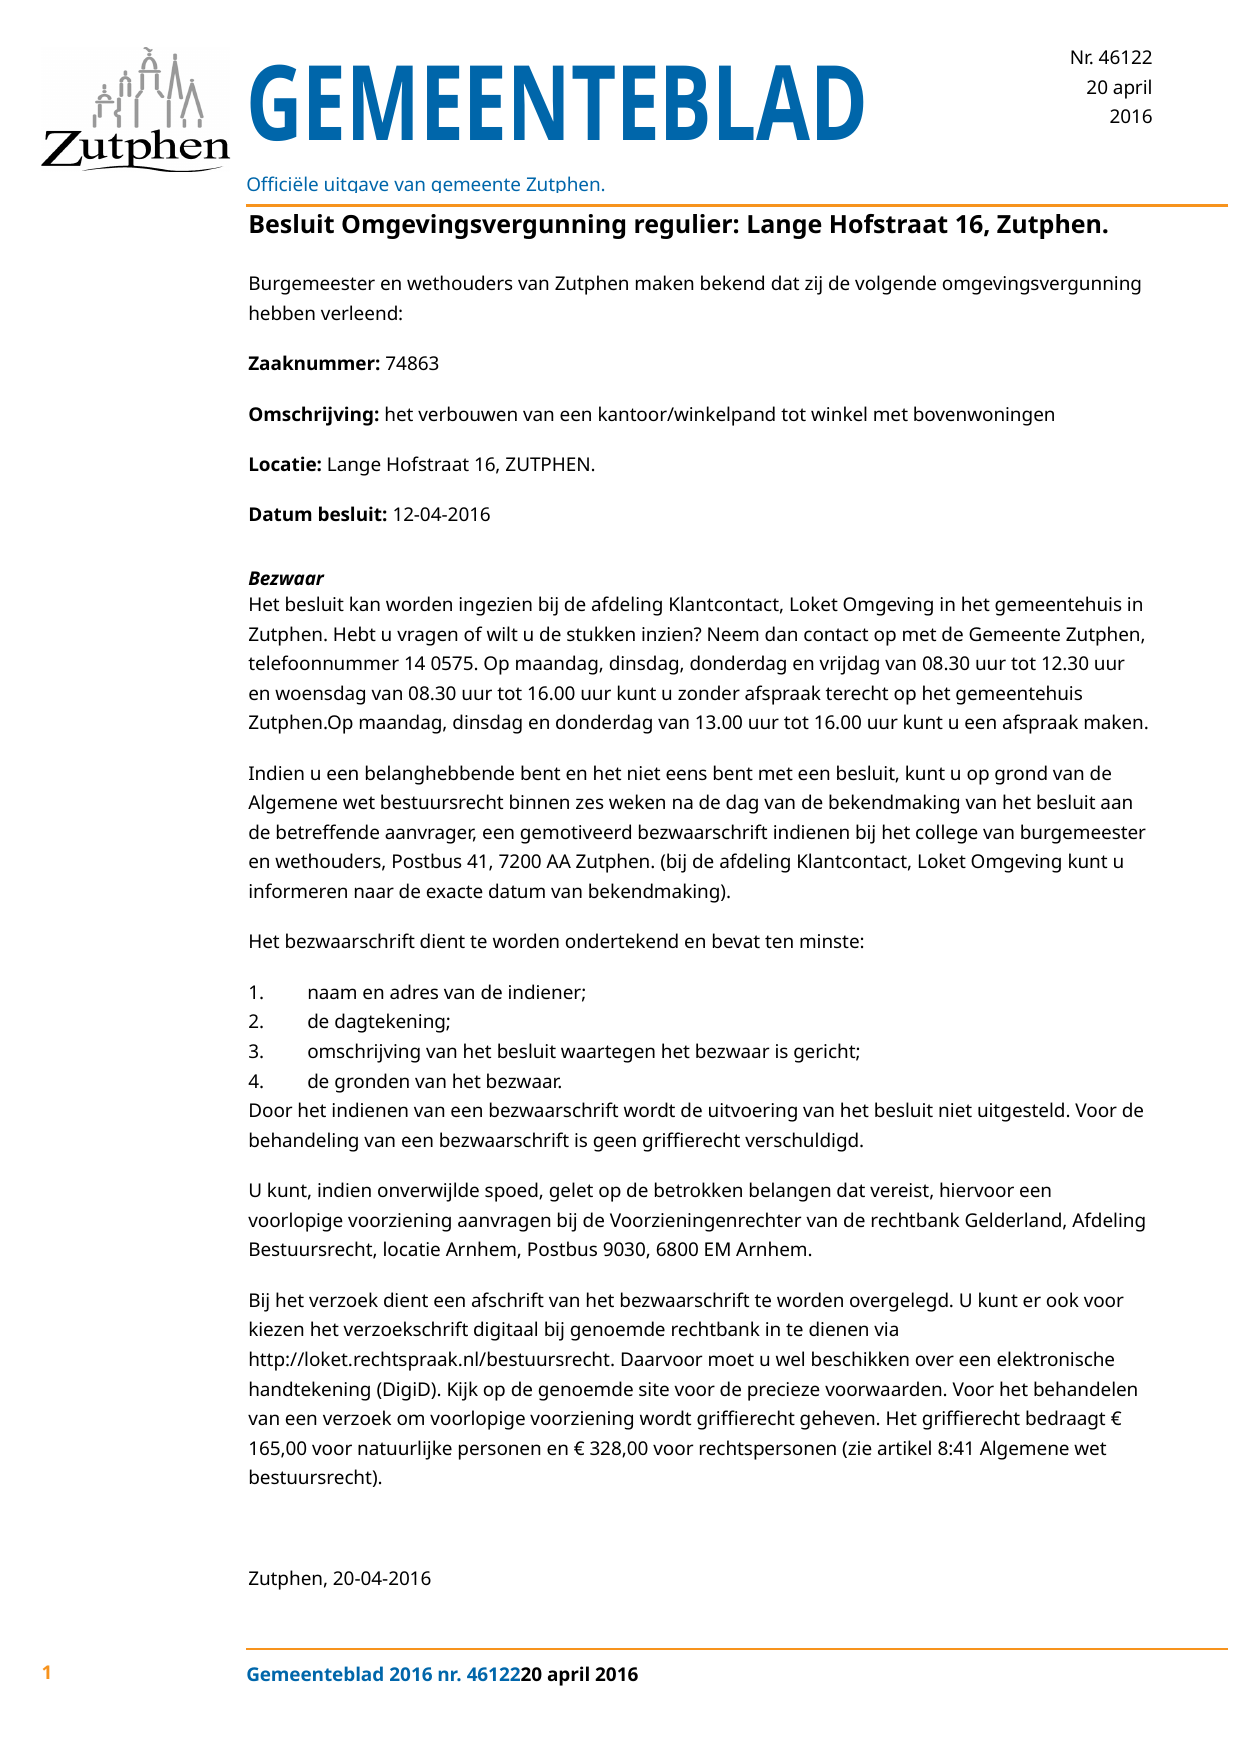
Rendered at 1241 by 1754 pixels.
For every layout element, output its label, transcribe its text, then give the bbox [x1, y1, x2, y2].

text Omschrijving: het verbouwen van een kantoor/winkelpand tot winkel met bovenwoningen [248, 401, 1152, 426]
list omschrijving van het besluit waartegen het bezwaar is gericht; [248, 1038, 1152, 1064]
text Besluit Omgevingsvergunning regulier: Lange Hofstraat 16, Zutphen. [248, 207, 1152, 241]
list de dagtekening; [248, 1009, 1152, 1034]
text Datum besluit: 12-04-2016 [248, 502, 1152, 527]
text Bij het verzoek dient een afschrift van het bezwaarschrift te worden overgelegd. U kunt er ook voor kiezen het verzoekschrift digitaal bij genoemde rechtbank in te dienen via http://loket.rechtspraak.nl/bestuursrecht. Daarvoor moet u wel beschikken over een elektronische handtekening (DigiD). Kijk op de genoemde site voor de precieze voorwaarden. Voor het behandelen van een verzoek om voorlopige voorziening wordt griffierecht geheven. Het griffierecht bedraagt € 165,00 voor natuurlijke personen en € 328,00 voor rechtspersonen (zie artikel 8:41 Algemene wet bestuursrecht). [248, 1287, 1152, 1490]
text Bezwaar [248, 566, 1152, 591]
text Het bezwaarschrift dient te worden ondertekend en bevat ten minste: [248, 929, 1152, 954]
text Het besluit kan worden ingezien bij de afdeling Klantcontact, Loket Omgeving in het gemeentehuis in Zutphen. Hebt u vragen of wilt u de stukken inzien? Neem dan contact op met de Gemeente Zutphen, telefoonnummer 14 0575. Op maandag, dinsdag, donderdag en vrijdag van 08.30 uur tot 12.30 uur en woensdag van 08.30 uur tot 16.00 uur kunt u zonder afspraak terecht op het gemeentehuis Zutphen.Op maandag, dinsdag en donderdag van 13.00 uur tot 16.00 uur kunt u een afspraak maken. [248, 591, 1152, 735]
text Burgemeester en wethouders van Zutphen maken bekend dat zij de volgende omgevingsvergunning hebben verleend: [248, 270, 1152, 326]
text Locatie: Lange Hofstraat 16, ZUTPHEN. [248, 451, 1152, 477]
text Door het indienen van een bezwaarschrift wordt de uitvoering van het besluit niet uitgesteld. Voor de behandeling van een bezwaarschrift is geen griffierecht verschuldigd. [248, 1097, 1152, 1153]
text Indien u een belanghebbende bent en het niet eens bent met een besluit, kunt u op grond van de Algemene wet bestuursrecht binnen zes weken na de dag van de bekendmaking van het besluit aan de betreffende aanvrager, een gemotiveerd bezwaarschrift indienen bij het college van burgemeester en wethouders, Postbus 41, 7200 AA Zutphen. (bij de afdeling Klantcontact, Loket Omgeving kunt u informeren naar de exacte datum van bekendmaking). [248, 760, 1152, 904]
text Zutphen, 20-04-2016 [248, 1565, 1152, 1591]
text U kunt, indien onverwijlde spoed, gelet op de betrokken belangen dat vereist, hiervoor een voorlopige voorziening aanvragen bij de Voorzieningenrechter van de rechtbank Gelderland, Afdeling Bestuursrecht, locatie Arnhem, Postbus 9030, 6800 EM Arnhem. [248, 1177, 1152, 1262]
list naam en adres van de indiener; [248, 979, 1152, 1005]
picture [41, 47, 231, 172]
list de gronden van het bezwaar. [248, 1068, 1152, 1094]
text Zaaknummer: 74863 [248, 350, 1152, 376]
